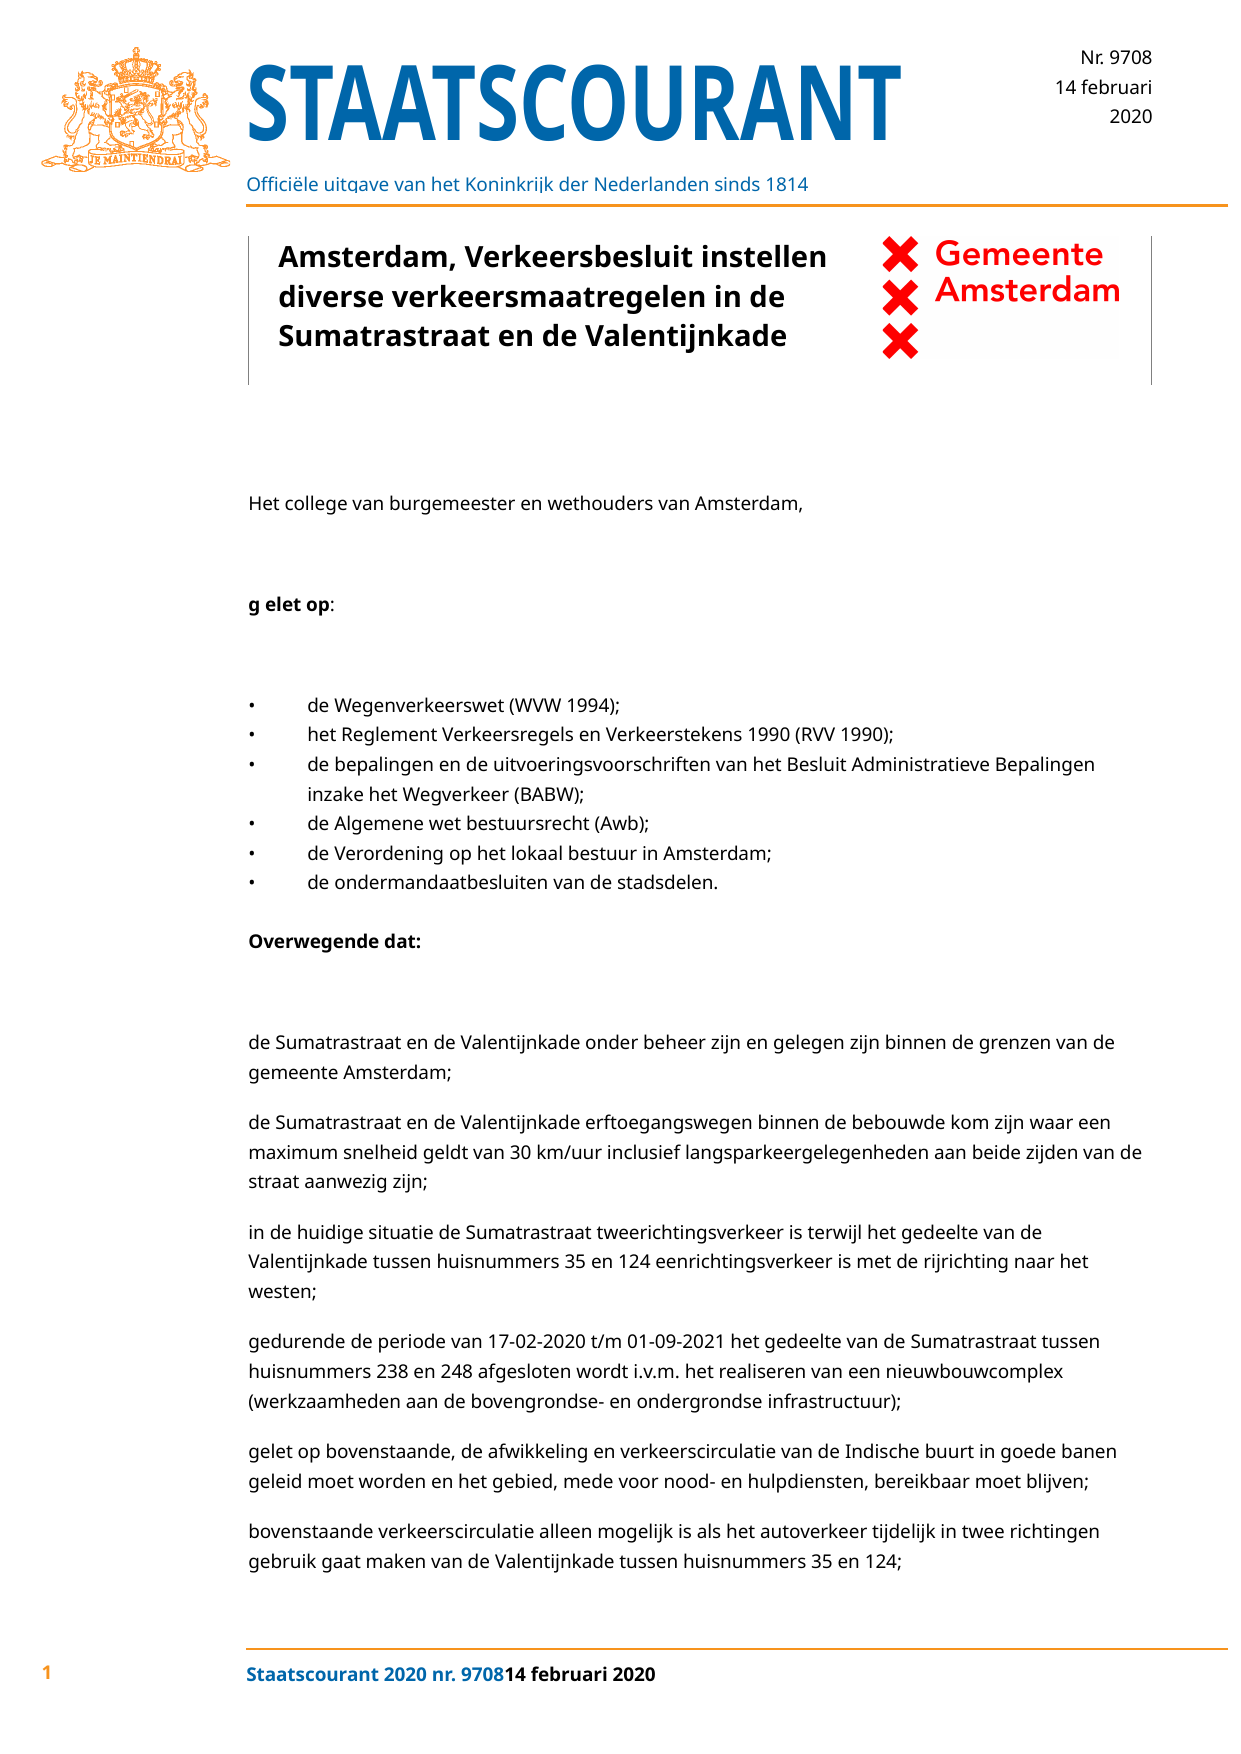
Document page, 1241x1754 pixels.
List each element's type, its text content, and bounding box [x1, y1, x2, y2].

picture [41, 47, 231, 172]
list de Algemene wet bestuursrecht (Awb); [248, 810, 1152, 836]
picture [882, 236, 1119, 359]
text g elet op: [248, 591, 1152, 617]
list het Reglement Verkeersregels en Verkeerstekens 1990 (RVV 1990); [248, 722, 1152, 747]
text in de huidige situatie de Sumatrastraat tweerichtingsverkeer is terwijl het gedeelte van de Valentijnkade tussen huisnummers 35 en 124 eenrichtingsverkeer is met de rijrichting naar het westen; [248, 1219, 1152, 1304]
list de Wegenverkeerswet (WVW 1994); [248, 692, 1152, 718]
text de Sumatrastraat en de Valentijnkade erftoegangswegen binnen de bebouwde kom zijn waar een maximum snelheid geldt van 30 km/uur inclusief langsparkeergelegenheden aan beide zijden van de straat aanwezig zijn; [248, 1109, 1152, 1194]
list de ondermandaatbesluiten van de stadsdelen. [248, 869, 1152, 895]
text bovenstaande verkeerscirculatie alleen mogelijk is als het autoverkeer tijdelijk in twee richtingen gebruik gaat maken van de Valentijnkade tussen huisnummers 35 en 124; [248, 1518, 1152, 1574]
table_header [850, 236, 1151, 385]
text Overwegende dat: [248, 929, 1152, 954]
text de Sumatrastraat en de Valentijnkade onder beheer zijn en gelegen zijn binnen de grenzen van de gemeente Amsterdam; [248, 1029, 1152, 1085]
text gedurende de periode van 17-02-2020 t/m 01-09-2021 het gedeelte van de Sumatrastraat tussen huisnummers 238 en 248 afgesloten wordt i.v.m. het realiseren van een nieuwbouwcomplex (werkzaamheden aan de bovengrondse- en ondergrondse infrastructuur); [248, 1329, 1152, 1414]
list de Verordening op het lokaal bestuur in Amsterdam; [248, 840, 1152, 866]
text gelet op bovenstaande, de afwikkeling en verkeerscirculatie van de Indische buurt in goede banen geleid moet worden en het gebied, mede voor nood- en hulpdiensten, bereikbaar moet blijven; [248, 1438, 1152, 1494]
list de bepalingen en de uitvoeringsvoorschriften van het Besluit Administratieve Bepalingen inzake het Wegverkeer (BABW); [248, 751, 1152, 807]
text Het college van burgemeester en wethouders van Amsterdam, [248, 490, 1152, 516]
table_header Amsterdam, Verkeersbesluit instellen diverse verkeersmaatregelen in de Sumatrastraat en de Valentijnkade [249, 236, 850, 385]
